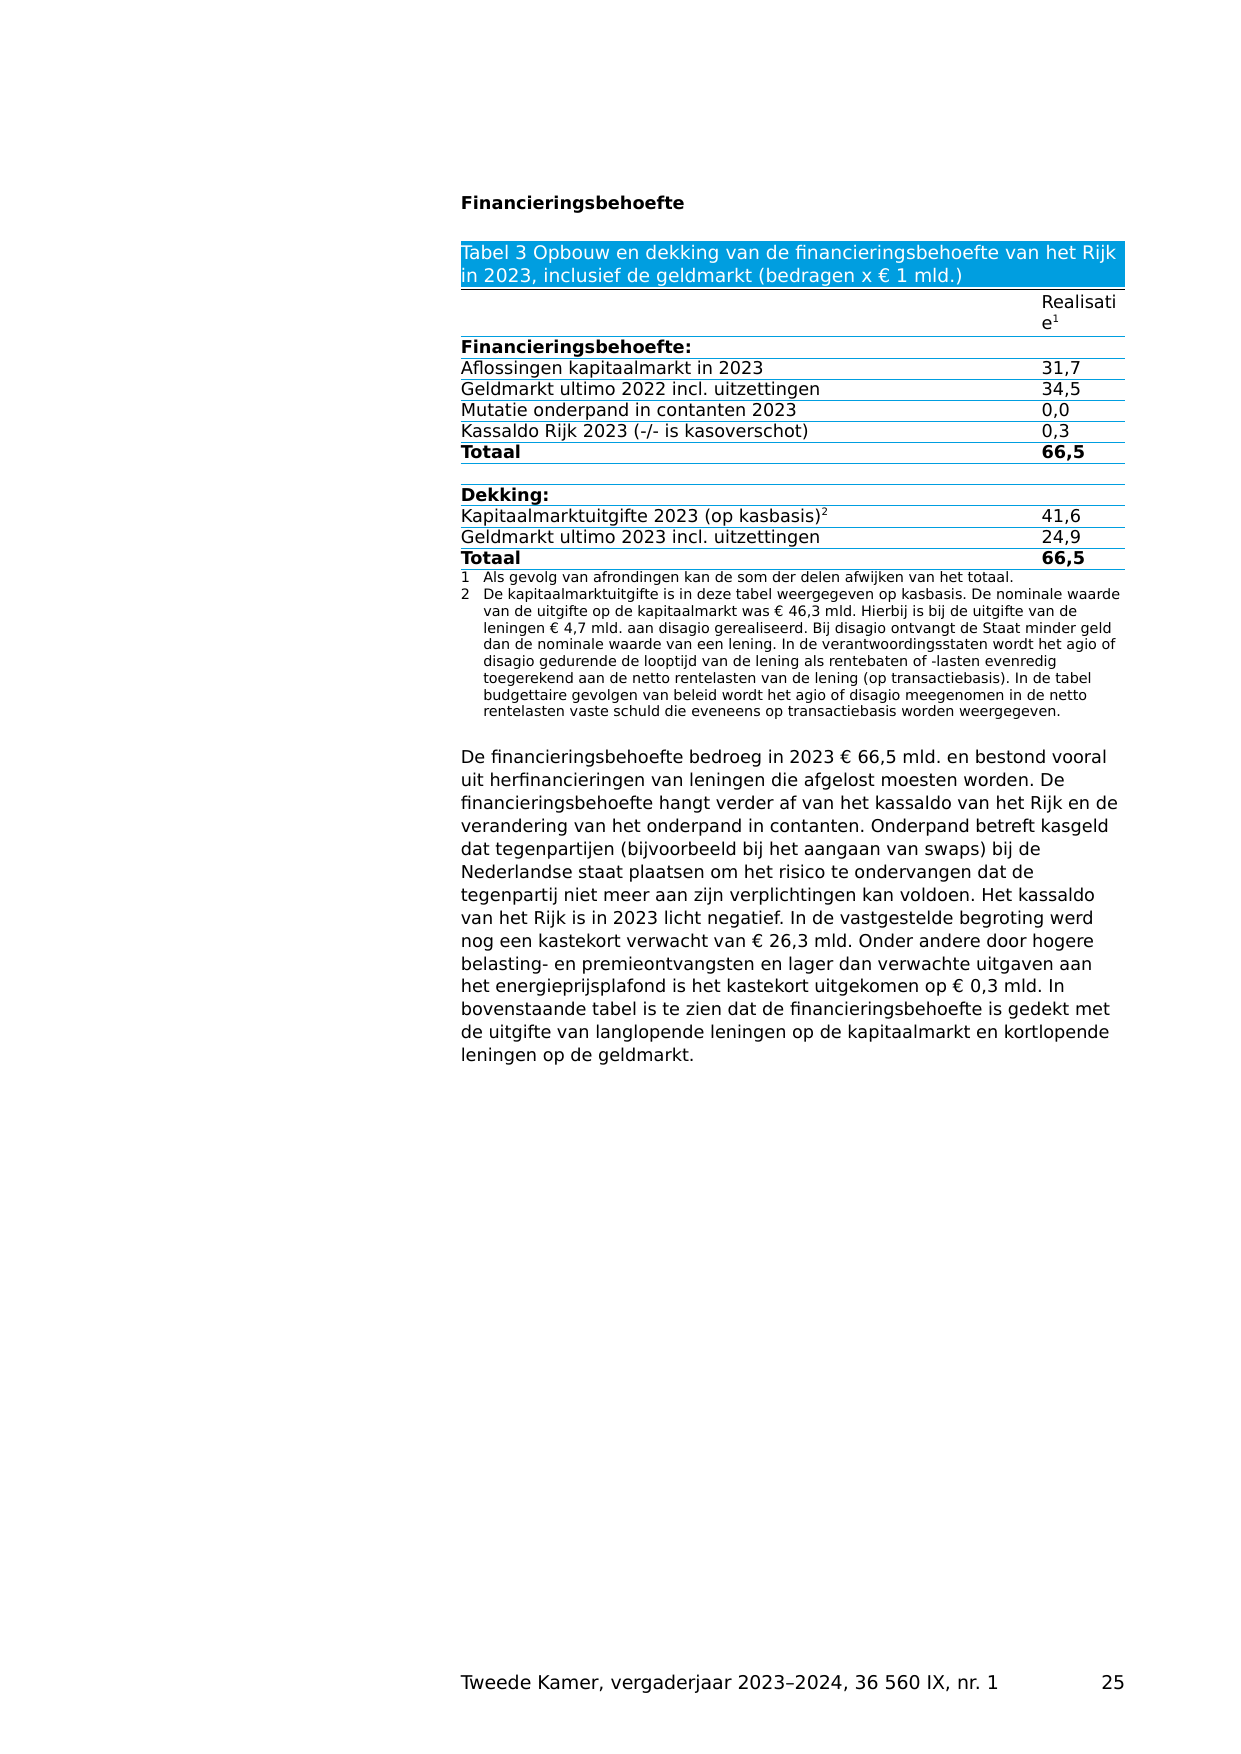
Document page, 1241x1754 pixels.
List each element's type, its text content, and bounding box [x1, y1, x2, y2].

table_cell [461, 290, 1038, 336]
table_cell 0,0 [1039, 401, 1125, 421]
text Financieringsbehoefte [461, 191, 1125, 214]
table_cell [461, 464, 1038, 484]
list De kapitaalmarktuitgifte is in deze tabel weergegeven op kasbasis. De nominale waarde van de uitgifte op de kapitaalmarkt was € 46,3 mld. Hierbij is bij de uitgifte van de leningen € 4,7 mld. aan disagio gerealiseerd. Bij disagio ontvangt de Staat minder geld dan de nominale waarde van een lening. In de verantwoordingsstaten wordt het agio of disagio gedurende de looptijd van de lening als rentebaten of -lasten evenredig toegerekend aan de netto rentelasten van de lening (op transactiebasis). In de tabel budgettaire gevolgen van beleid wordt het agio of disagio meegenomen in de netto rentelasten vaste schuld die eveneens op transactiebasis worden weergegeven. [461, 586, 1125, 720]
table_cell 31,7 [1039, 359, 1125, 378]
table_cell Kapitaalmarktuitgifte 2023 (op kasbasis)2 [461, 506, 1038, 527]
text De financieringsbehoefte bedroeg in 2023 € 66,5 mld. en bestond vooral uit herfinancieringen van leningen die afgelost moesten worden. De financieringsbehoefte hangt verder af van het kassaldo van het Rijk en de verandering van het onderpand in contanten. Onderpand betreft kasgeld dat tegenpartĳen (bĳvoorbeeld bĳ het aangaan van swaps) bĳ de Nederlandse staat plaatsen om het risico te ondervangen dat de tegenpartĳ niet meer aan zĳn verplichtingen kan voldoen. Het kassaldo van het Rĳk is in 2023 licht negatief. In de vastgestelde begroting werd nog een kastekort verwacht van € 26,3 mld. Onder andere door hogere belasting- en premieontvangsten en lager dan verwachte uitgaven aan het energieprijsplafond is het kastekort uitgekomen op € 0,3 mld. In bovenstaande tabel is te zien dat de financieringsbehoefte is gedekt met de uitgifte van langlopende leningen op de kapitaalmarkt en kortlopende leningen op de geldmarkt. [461, 745, 1125, 1066]
table_cell [1039, 485, 1125, 505]
table_cell 66,5 [1039, 549, 1125, 569]
table_cell Kassaldo Rijk 2023 (-/- is kasoverschot) [461, 422, 1038, 442]
table_cell Realisatie1 [1039, 290, 1125, 336]
table_cell Financieringsbehoefte: [461, 337, 1038, 357]
table_cell 41,6 [1039, 506, 1125, 527]
list Als gevolg van afrondingen kan de som der delen afwijken van het totaal. [461, 570, 1125, 586]
table_cell 34,5 [1039, 380, 1125, 400]
table_cell Geldmarkt ultimo 2022 incl. uitzettingen [461, 380, 1038, 400]
table_cell [1039, 337, 1125, 357]
table_cell 66,5 [1039, 443, 1125, 463]
table_cell [1039, 464, 1125, 484]
table_cell Aflossingen kapitaalmarkt in 2023 [461, 359, 1038, 378]
table_cell Totaal [461, 549, 1038, 569]
table_cell Mutatie onderpand in contanten 2023 [461, 401, 1038, 421]
table_cell Geldmarkt ultimo 2023 incl. uitzettingen [461, 528, 1038, 548]
table_cell 24,9 [1039, 528, 1125, 548]
table_cell 0,3 [1039, 422, 1125, 442]
table_cell Totaal [461, 443, 1038, 463]
table_cell Dekking: [461, 485, 1038, 505]
